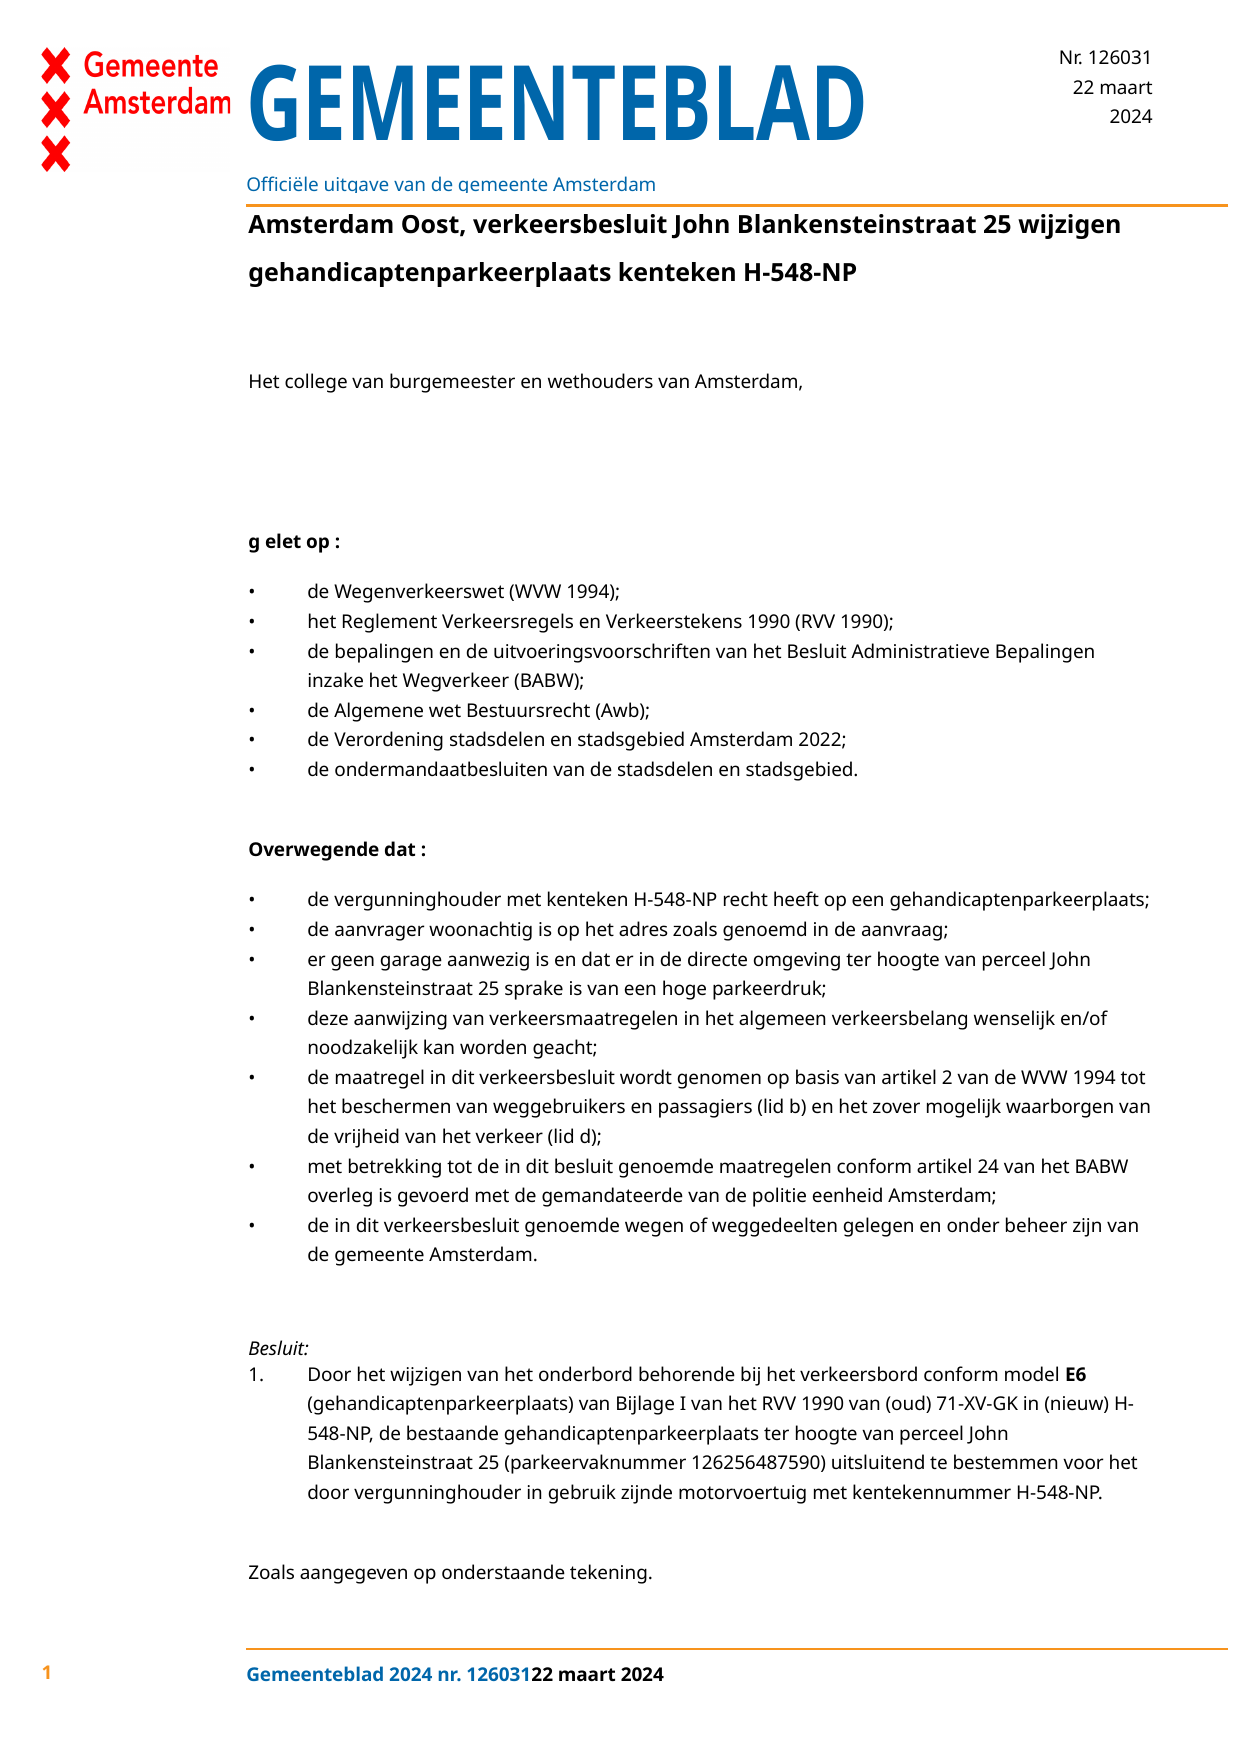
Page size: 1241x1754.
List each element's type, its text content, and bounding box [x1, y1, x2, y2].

list Door het wijzigen van het onderbord behorende bij het verkeersbord conform model E6 (gehandicaptenparkeerplaats) van Bijlage I van het RVV 1990 van (oud) 71-XV-GK in (nieuw) H-548-NP, de bestaande gehandicaptenparkeerplaats ter hoogte van perceel John Blankensteinstraat 25 (parkeervaknummer 126256487590) uitsluitend te bestemmen voor het door vergunninghouder in gebruik zijnde motorvoertuig met kentekennummer H-548-NP. [248, 1361, 1152, 1505]
list de maatregel in dit verkeersbesluit wordt genomen op basis van artikel 2 van de WVW 1994 tot het beschermen van weggebruikers en passagiers (lid b) en het zover mogelijk waarborgen van de vrijheid van het verkeer (lid d); [248, 1064, 1152, 1149]
list de Algemene wet Bestuursrecht (Awb); [248, 697, 1152, 723]
list er geen garage aanwezig is en dat er in de directe omgeving ter hoogte van perceel John Blankensteinstraat 25 sprake is van een hoge parkeerdruk; [248, 946, 1152, 1001]
list de Wegenverkeerswet (WVW 1994); [248, 579, 1152, 604]
list de Verordening stadsdelen en stadsgebied Amsterdam 2022; [248, 727, 1152, 752]
list de in dit verkeersbesluit genoemde wegen of weggedeelten gelegen en onder beheer zijn van de gemeente Amsterdam. [248, 1212, 1152, 1267]
list de bepalingen en de uitvoeringsvoorschriften van het Besluit Administratieve Bepalingen inzake het Wegverkeer (BABW); [248, 638, 1152, 693]
list de aanvrager woonachtig is op het adres zoals genoemd in de aanvraag; [248, 916, 1152, 942]
list de ondermandaatbesluiten van de stadsdelen en stadsgebied. [248, 756, 1152, 782]
text Overwegende dat : [248, 836, 1152, 862]
text Besluit: [248, 1335, 1152, 1361]
text Het college van burgemeester en wethouders van Amsterdam, [248, 368, 1152, 394]
list deze aanwijzing van verkeersmaatregelen in het algemeen verkeersbelang wenselijk en/of noodzakelijk kan worden geacht; [248, 1005, 1152, 1060]
list met betrekking tot de in dit besluit genoemde maatregelen conform artikel 24 van het BABW overleg is gevoerd met de gemandateerde van de politie eenheid Amsterdam; [248, 1153, 1152, 1208]
text g elet op : [248, 528, 1152, 554]
list het Reglement Verkeersregels en Verkeerstekens 1990 (RVV 1990); [248, 608, 1152, 634]
picture [41, 47, 231, 172]
text Amsterdam Oost, verkeersbesluit John Blankensteinstraat 25 wijzigen gehandicaptenparkeerplaats kenteken H-548-NP [248, 207, 1152, 288]
list de vergunninghouder met kenteken H-548-NP recht heeft op een gehandicaptenparkeerplaats; [248, 887, 1152, 912]
text Zoals aangegeven op onderstaande tekening. [248, 1559, 1152, 1585]
